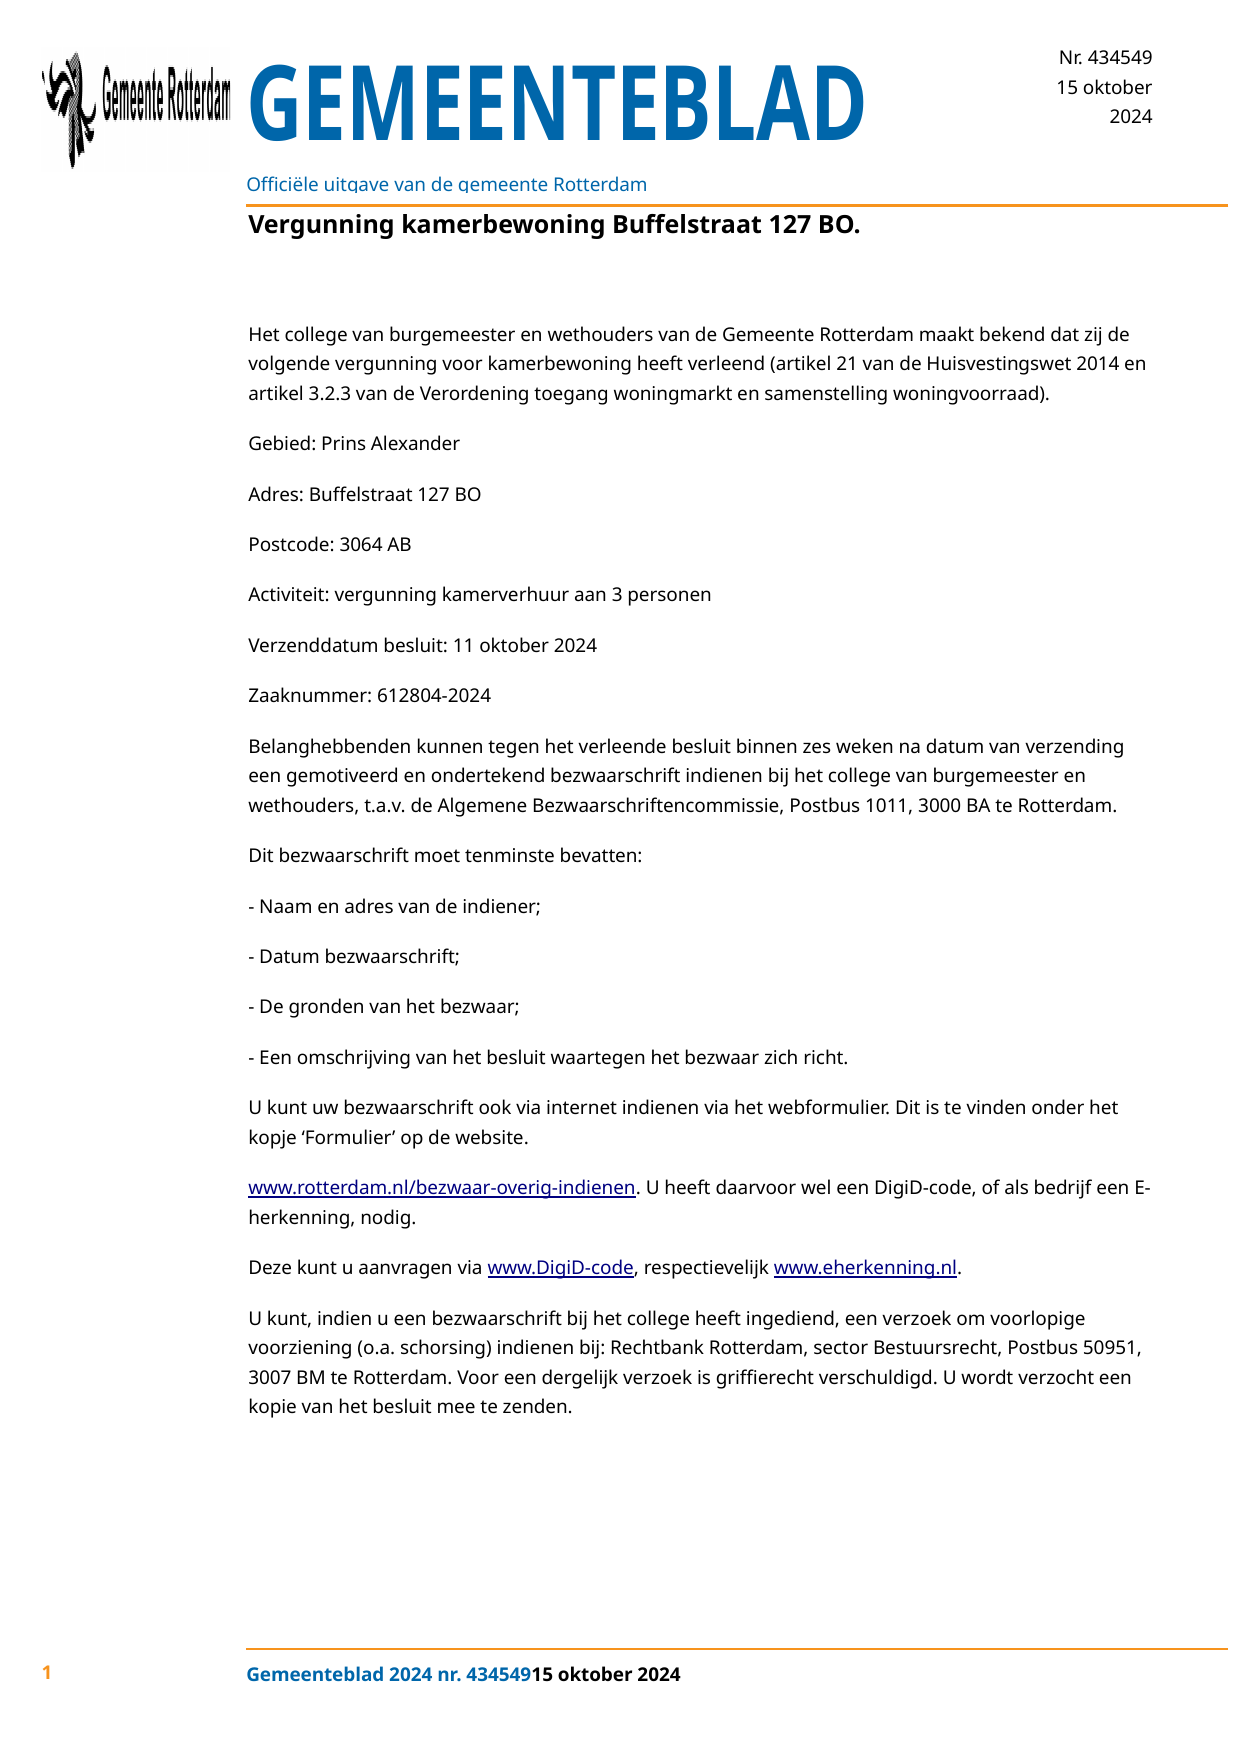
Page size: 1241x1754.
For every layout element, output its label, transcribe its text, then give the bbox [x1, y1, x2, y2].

text - Een omschrijving van het besluit waartegen het bezwaar zich richt. [248, 1044, 1152, 1070]
text U kunt, indien u een bezwaarschrift bij het college heeft ingediend, een verzoek om voorlopige voorziening (o.a. schorsing) indienen bij: Rechtbank Rotterdam, sector Bestuursrecht, Postbus 50951, 3007 BM te Rotterdam. Voor een dergelijk verzoek is griffierecht verschuldigd. U wordt verzocht een kopie van het besluit mee te zenden. [248, 1305, 1152, 1419]
text Gebied: Prins Alexander [248, 430, 1152, 456]
text - Datum bezwaarschrift; [248, 943, 1152, 969]
text Het college van burgemeester en wethouders van de Gemeente Rotterdam maakt bekend dat zij de volgende vergunning voor kamerbewoning heeft verleend (artikel 21 van de Huisvestingswet 2014 en artikel 3.2.3 van de Verordening toegang woningmarkt en samenstelling woningvoorraad). [248, 321, 1152, 406]
text - Naam en adres van de indiener; [248, 893, 1152, 918]
text - De gronden van het bezwaar; [248, 994, 1152, 1019]
text Dit bezwaarschrift moet tenminste bevatten: [248, 842, 1152, 868]
text Vergunning kamerbewoning Buffelstraat 127 BO. [248, 207, 1152, 241]
text Postcode: 3064 AB [248, 531, 1152, 557]
picture [41, 47, 231, 172]
text www.rotterdam.nl/bezwaar-overig-indienen. U heeft daarvoor wel een DigiD-code, of als bedrijf een E-herkenning, nodig. [248, 1174, 1152, 1230]
text Zaaknummer: 612804-2024 [248, 682, 1152, 708]
text Deze kunt u aanvragen via www.DigiD-code, respectievelijk www.eherkenning.nl. [248, 1254, 1152, 1280]
text Belanghebbenden kunnen tegen het verleende besluit binnen zes weken na datum van verzending een gemotiveerd en ondertekend bezwaarschrift indienen bij het college van burgemeester en wethouders, t.a.v. de Algemene Bezwaarschriftencommissie, Postbus 1011, 3000 BA te Rotterdam. [248, 733, 1152, 818]
text Verzenddatum besluit: 11 oktober 2024 [248, 632, 1152, 658]
text Adres: Buffelstraat 127 BO [248, 481, 1152, 506]
text Activiteit: vergunning kamerverhuur aan 3 personen [248, 582, 1152, 607]
text U kunt uw bezwaarschrift ook via internet indienen via het webformulier. Dit is te vinden onder het kopje ‘Formulier’ op de website. [248, 1094, 1152, 1150]
